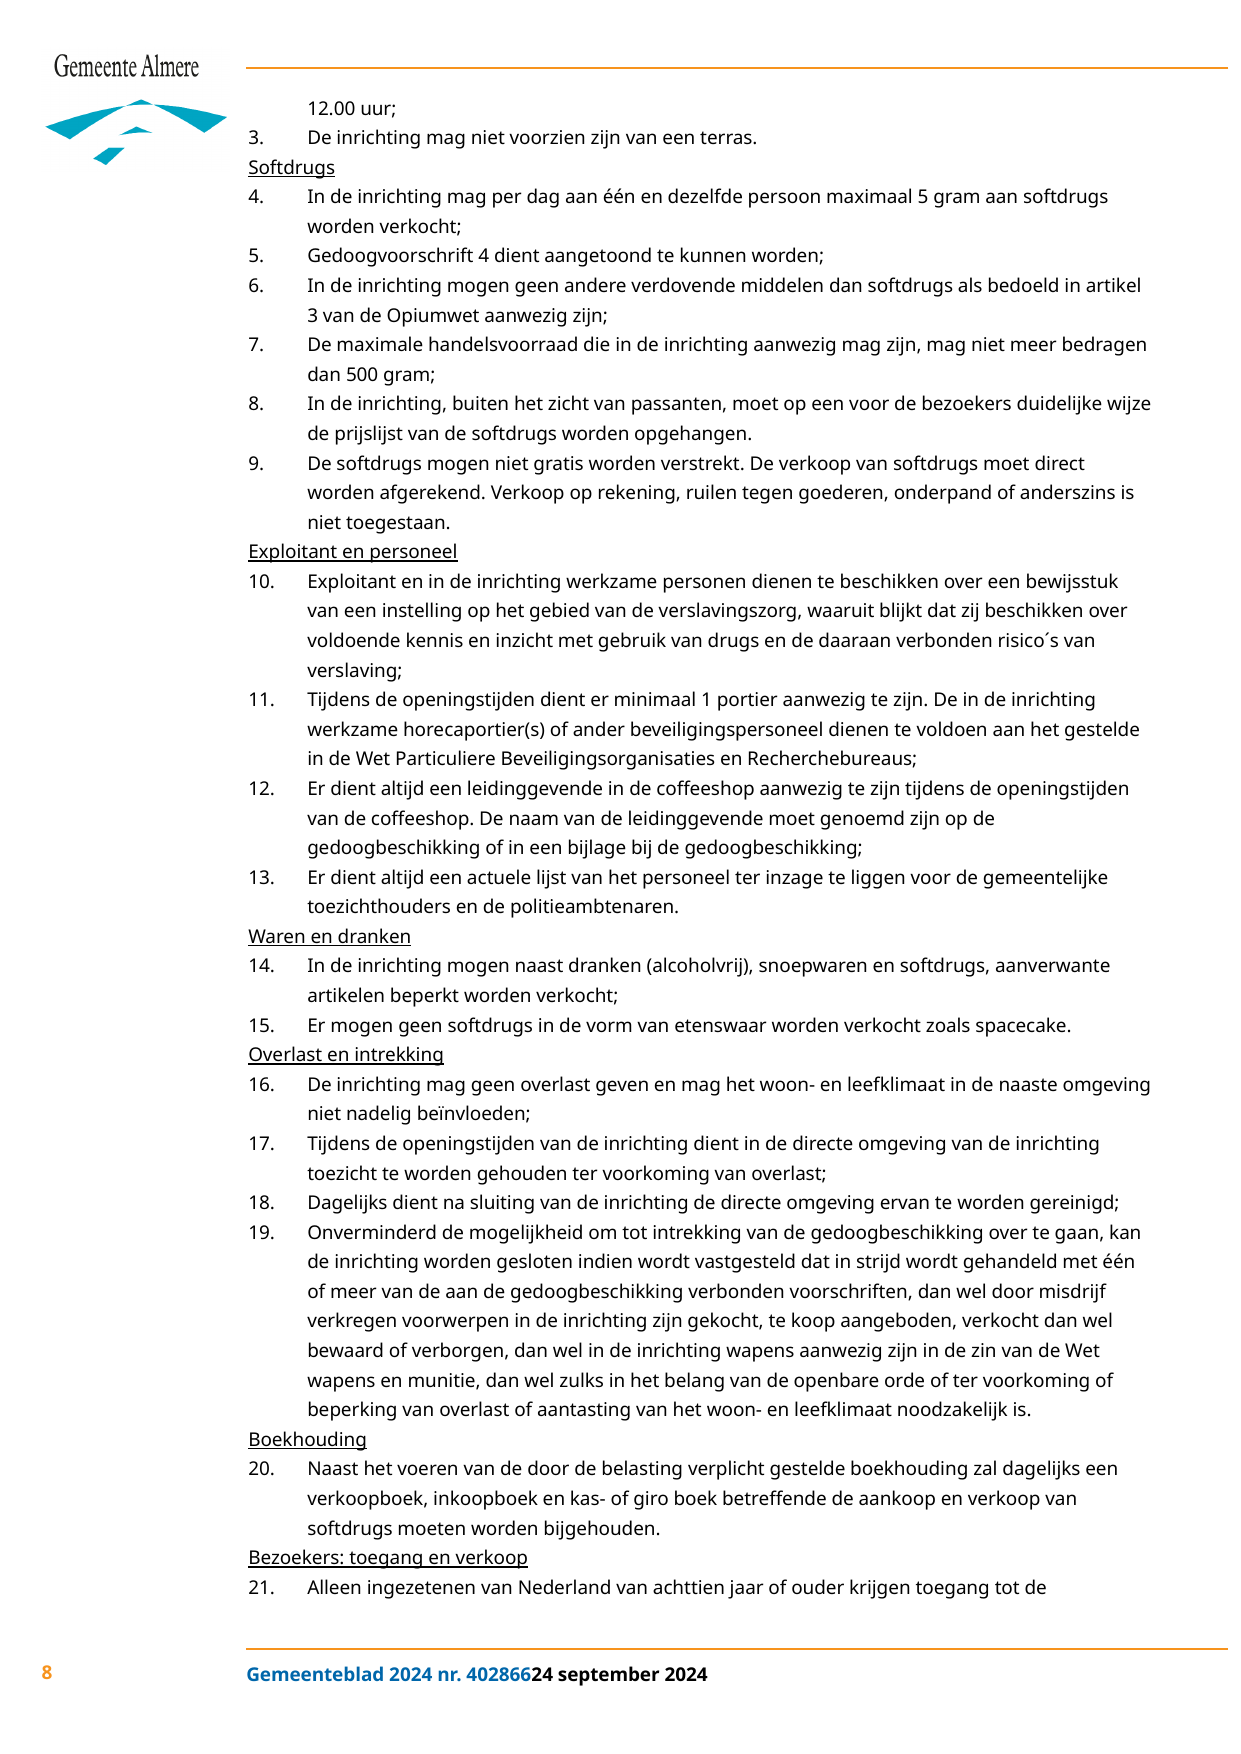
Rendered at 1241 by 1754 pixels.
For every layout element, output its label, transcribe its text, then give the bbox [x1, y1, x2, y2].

text Softdrugs [248, 154, 1152, 180]
list De softdrugs mogen niet gratis worden verstrekt. De verkoop van softdrugs moet direct worden afgerekend. Verkoop op rekening, ruilen tegen goederen, onderpand of anderszins is niet toegestaan. [248, 450, 1152, 535]
list Tijdens de openingstijden dient er minimaal 1 portier aanwezig te zijn. De in de inrichting werkzame horecaportier(s) of ander beveiligingspersoneel dienen te voldoen aan het gestelde in de Wet Particuliere Beveiligingsorganisaties en Recherchebureaus; [248, 686, 1152, 771]
text Exploitant en personeel [248, 538, 1152, 564]
text Waren en dranken [248, 923, 1152, 949]
list In de inrichting mag per dag aan één en dezelfde persoon maximaal 5 gram aan softdrugs worden verkocht; [248, 183, 1152, 239]
list De inrichting mag niet voorzien zijn van een terras. [248, 124, 1152, 150]
list Dagelijks dient na sluiting van de inrichting de directe omgeving ervan te worden gereinigd; [248, 1189, 1152, 1215]
text Boekhouding [248, 1426, 1152, 1452]
list Er dient altijd een leidinggevende in de coffeeshop aanwezig te zijn tijdens de openingstijden van de coffeeshop. De naam van de leidinggevende moet genoemd zijn op de gedoogbeschikking of in een bijlage bij de gedoogbeschikking; [248, 775, 1152, 860]
picture [41, 47, 231, 172]
list 12.00 uur; [248, 95, 1152, 121]
list Onverminderd de mogelijkheid om tot intrekking van de gedoogbeschikking over te gaan, kan de inrichting worden gesloten indien wordt vastgesteld dat in strijd wordt gehandeld met één of meer van de aan de gedoogbeschikking verbonden voorschriften, dan wel door misdrijf verkregen voorwerpen in de inrichting zijn gekocht, te koop aangeboden, verkocht dan wel bewaard of verborgen, dan wel in de inrichting wapens aanwezig zijn in de zin van de Wet wapens en munitie, dan wel zulks in het belang van de openbare orde of ter voorkoming of beperking van overlast of aantasting van het woon- en leefklimaat noodzakelijk is. [248, 1219, 1152, 1422]
list Gedoogvoorschrift 4 dient aangetoond te kunnen worden; [248, 243, 1152, 268]
list Naast het voeren van de door de belasting verplicht gestelde boekhouding zal dagelijks een verkoopboek, inkoopboek en kas- of giro boek betreffende de aankoop en verkoop van softdrugs moeten worden bijgehouden. [248, 1456, 1152, 1541]
list Exploitant en in de inrichting werkzame personen dienen te beschikken over een bewijsstuk van een instelling op het gebied van de verslavingszorg, waaruit blijkt dat zij beschikken over voldoende kennis en inzicht met gebruik van drugs en de daaraan verbonden risico´s van verslaving; [248, 568, 1152, 683]
list Alleen ingezetenen van Nederland van achttien jaar of ouder krijgen toegang tot de [248, 1574, 1152, 1600]
list In de inrichting mogen geen andere verdovende middelen dan softdrugs als bedoeld in artikel 3 van de Opiumwet aanwezig zijn; [248, 272, 1152, 328]
list Er dient altijd een actuele lijst van het personeel ter inzage te liggen voor de gemeentelijke toezichthouders en de politieambtenaren. [248, 864, 1152, 919]
list In de inrichting, buiten het zicht van passanten, moet op een voor de bezoekers duidelijke wijze de prijslijst van de softdrugs worden opgehangen. [248, 391, 1152, 446]
list Tijdens de openingstijden van de inrichting dient in de directe omgeving van de inrichting toezicht te worden gehouden ter voorkoming van overlast; [248, 1130, 1152, 1186]
text Bezoekers: toegang en verkoop [248, 1544, 1152, 1570]
text Overlast en intrekking [248, 1041, 1152, 1067]
list In de inrichting mogen naast dranken (alcoholvrij), snoepwaren en softdrugs, aanverwante artikelen beperkt worden verkocht; [248, 953, 1152, 1008]
list De maximale handelsvoorraad die in de inrichting aanwezig mag zijn, mag niet meer bedragen dan 500 gram; [248, 331, 1152, 387]
list Er mogen geen softdrugs in de vorm van etenswaar worden verkocht zoals spacecake. [248, 1012, 1152, 1038]
list De inrichting mag geen overlast geven en mag het woon- en leefklimaat in de naaste omgeving niet nadelig beïnvloeden; [248, 1071, 1152, 1126]
